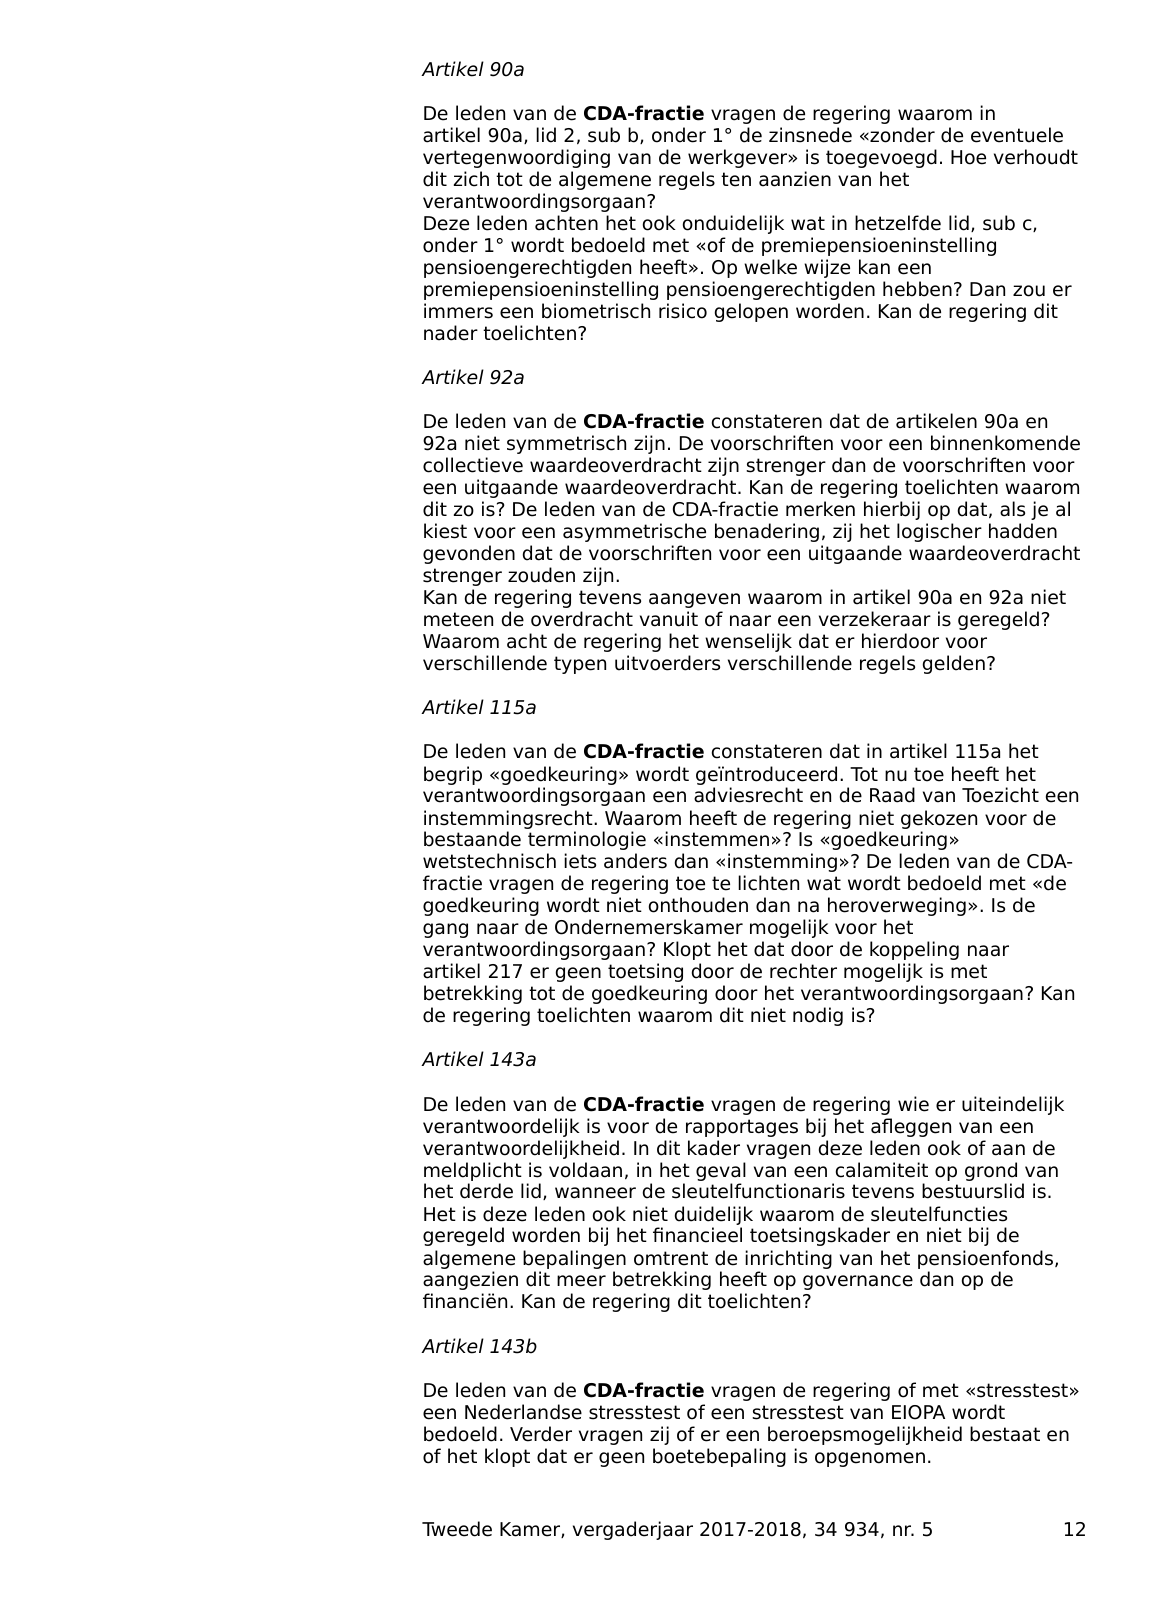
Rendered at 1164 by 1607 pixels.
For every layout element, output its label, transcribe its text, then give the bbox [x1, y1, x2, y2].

subtitle Artikel 143a [422, 1049, 1087, 1071]
text Het is deze leden ook niet duidelijk waarom de sleutelfuncties geregeld worden bij het financieel toetsingskader en niet bij de algemene bepalingen omtrent de inrichting van het pensioenfonds, aangezien dit meer betrekking heeft op governance dan op de financiën. Kan de regering dit toelichten? [422, 1203, 1087, 1313]
text De leden van de CDA-fractie vragen de regering of met «stresstest» een Nederlandse stresstest of een stresstest van EIOPA wordt bedoeld. Verder vragen zij of er een beroepsmogelijkheid bestaat en of het klopt dat er geen boetebepaling is opgenomen. [422, 1380, 1087, 1468]
text Kan de regering tevens aangeven waarom in artikel 90a en 92a niet meteen de overdracht vanuit of naar een verzekeraar is geregeld? Waarom acht de regering het wenselijk dat er hierdoor voor verschillende typen uitvoerders verschillende regels gelden? [422, 587, 1087, 675]
subtitle Artikel 143b [422, 1336, 1087, 1357]
text De leden van de CDA-fractie constateren dat de artikelen 90a en 92a niet symmetrisch zijn. De voorschriften voor een binnenkomende collectieve waardeoverdracht zijn strenger dan de voorschriften voor een uitgaande waardeoverdracht. Kan de regering toelichten waarom dit zo is? De leden van de CDA-fractie merken hierbij op dat, als je al kiest voor een asymmetrische benadering, zij het logischer hadden gevonden dat de voorschriften voor een uitgaande waardeoverdracht strenger zouden zijn. [422, 411, 1087, 587]
subtitle Artikel 115a [422, 697, 1087, 719]
text De leden van de CDA-fractie vragen de regering waarom in artikel 90a, lid 2, sub b, onder 1° de zinsnede «zonder de eventuele vertegenwoordiging van de werkgever» is toegevoegd. Hoe verhoudt dit zich tot de algemene regels ten aanzien van het verantwoordingsorgaan? [422, 103, 1087, 213]
subtitle Artikel 90a [422, 59, 1087, 81]
text De leden van de CDA-fractie constateren dat in artikel 115a het begrip «goedkeuring» wordt geïntroduceerd. Tot nu toe heeft het verantwoordingsorgaan een adviesrecht en de Raad van Toezicht een instemmingsrecht. Waarom heeft de regering niet gekozen voor de bestaande terminologie «instemmen»? Is «goedkeuring» wetstechnisch iets anders dan «instemming»? De leden van de CDA-fractie vragen de regering toe te lichten wat wordt bedoeld met «de goedkeuring wordt niet onthouden dan na heroverweging». Is de gang naar de Ondernemerskamer mogelijk voor het verantwoordingsorgaan? Klopt het dat door de koppeling naar artikel 217 er geen toetsing door de rechter mogelijk is met betrekking tot de goedkeuring door het verantwoordingsorgaan? Kan de regering toelichten waarom dit niet nodig is? [422, 741, 1087, 1027]
text Deze leden achten het ook onduidelijk wat in hetzelfde lid, sub c, onder 1° wordt bedoeld met «of de premiepensioeninstelling pensioengerechtigden heeft». Op welke wijze kan een premiepensioeninstelling pensioengerechtigden hebben? Dan zou er immers een biometrisch risico gelopen worden. Kan de regering dit nader toelichten? [422, 213, 1087, 345]
subtitle Artikel 92a [422, 367, 1087, 389]
text De leden van de CDA-fractie vragen de regering wie er uiteindelijk verantwoordelijk is voor de rapportages bij het afleggen van een verantwoordelijkheid. In dit kader vragen deze leden ook of aan de meldplicht is voldaan, in het geval van een calamiteit op grond van het derde lid, wanneer de sleutelfunctionaris tevens bestuurslid is. [422, 1093, 1087, 1203]
